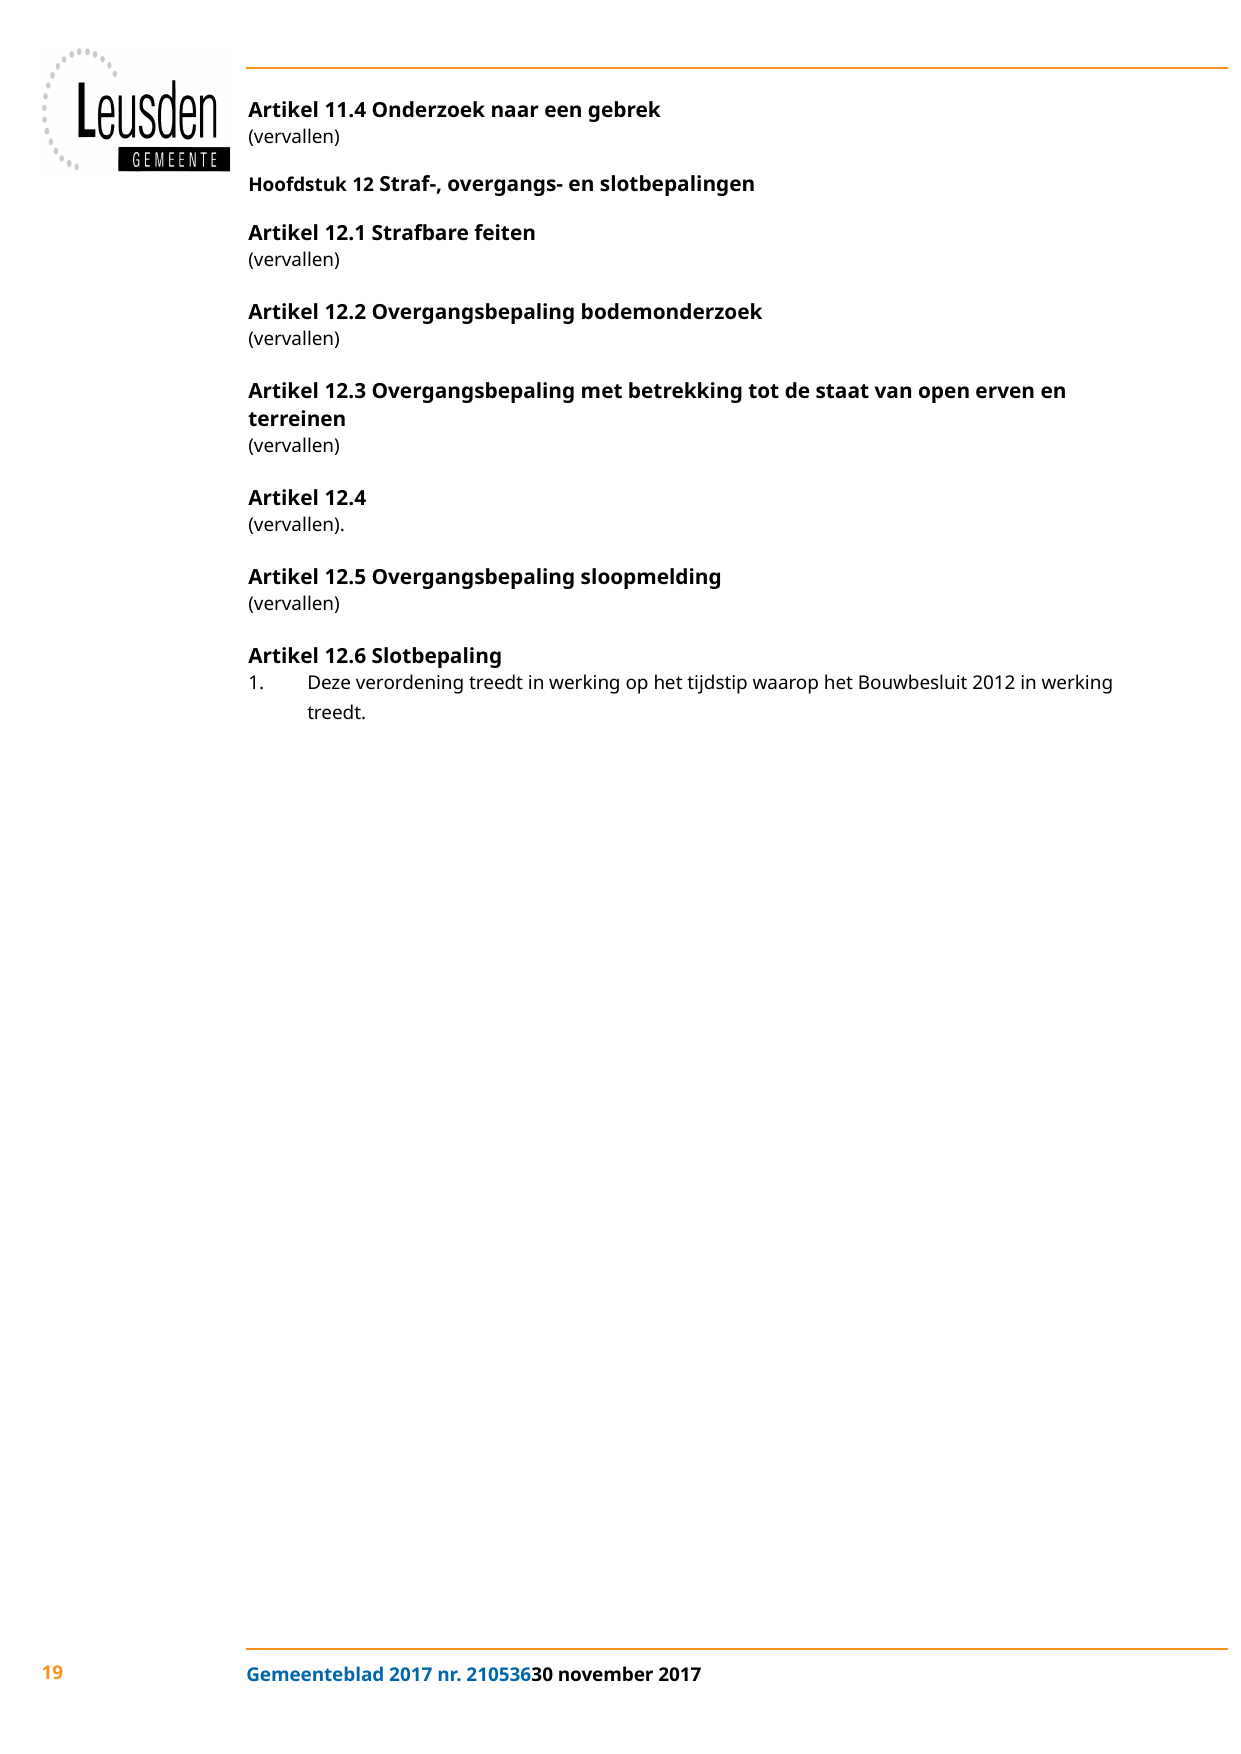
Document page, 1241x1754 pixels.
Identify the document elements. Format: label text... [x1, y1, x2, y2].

text (vervallen) [248, 433, 1152, 458]
text (vervallen) [248, 123, 1152, 149]
text (vervallen). [248, 512, 1152, 537]
text Artikel 12.6 Slotbepaling [248, 641, 1152, 669]
text (vervallen) [248, 325, 1152, 351]
text Artikel 12.2 Overgangsbepaling bodemonderzoek [248, 297, 1152, 325]
text (vervallen) [248, 247, 1152, 272]
text Artikel 12.4 [248, 483, 1152, 512]
text Artikel 12.3 Overgangsbepaling met betrekking tot de staat van open erven en terreinen [248, 376, 1152, 433]
text (vervallen) [248, 590, 1152, 616]
text Hoofdstuk 12 Straf-, overgangs- en slotbepalingen [248, 169, 1152, 197]
text Artikel 11.4 Onderzoek naar een gebrek [248, 95, 1152, 123]
text Artikel 12.1 Strafbare feiten [248, 218, 1152, 247]
text Artikel 12.5 Overgangsbepaling sloopmelding [248, 562, 1152, 590]
picture [41, 47, 231, 172]
list Deze verordening treedt in werking op het tijdstip waarop het Bouwbesluit 2012 in werking treedt. [248, 669, 1152, 724]
